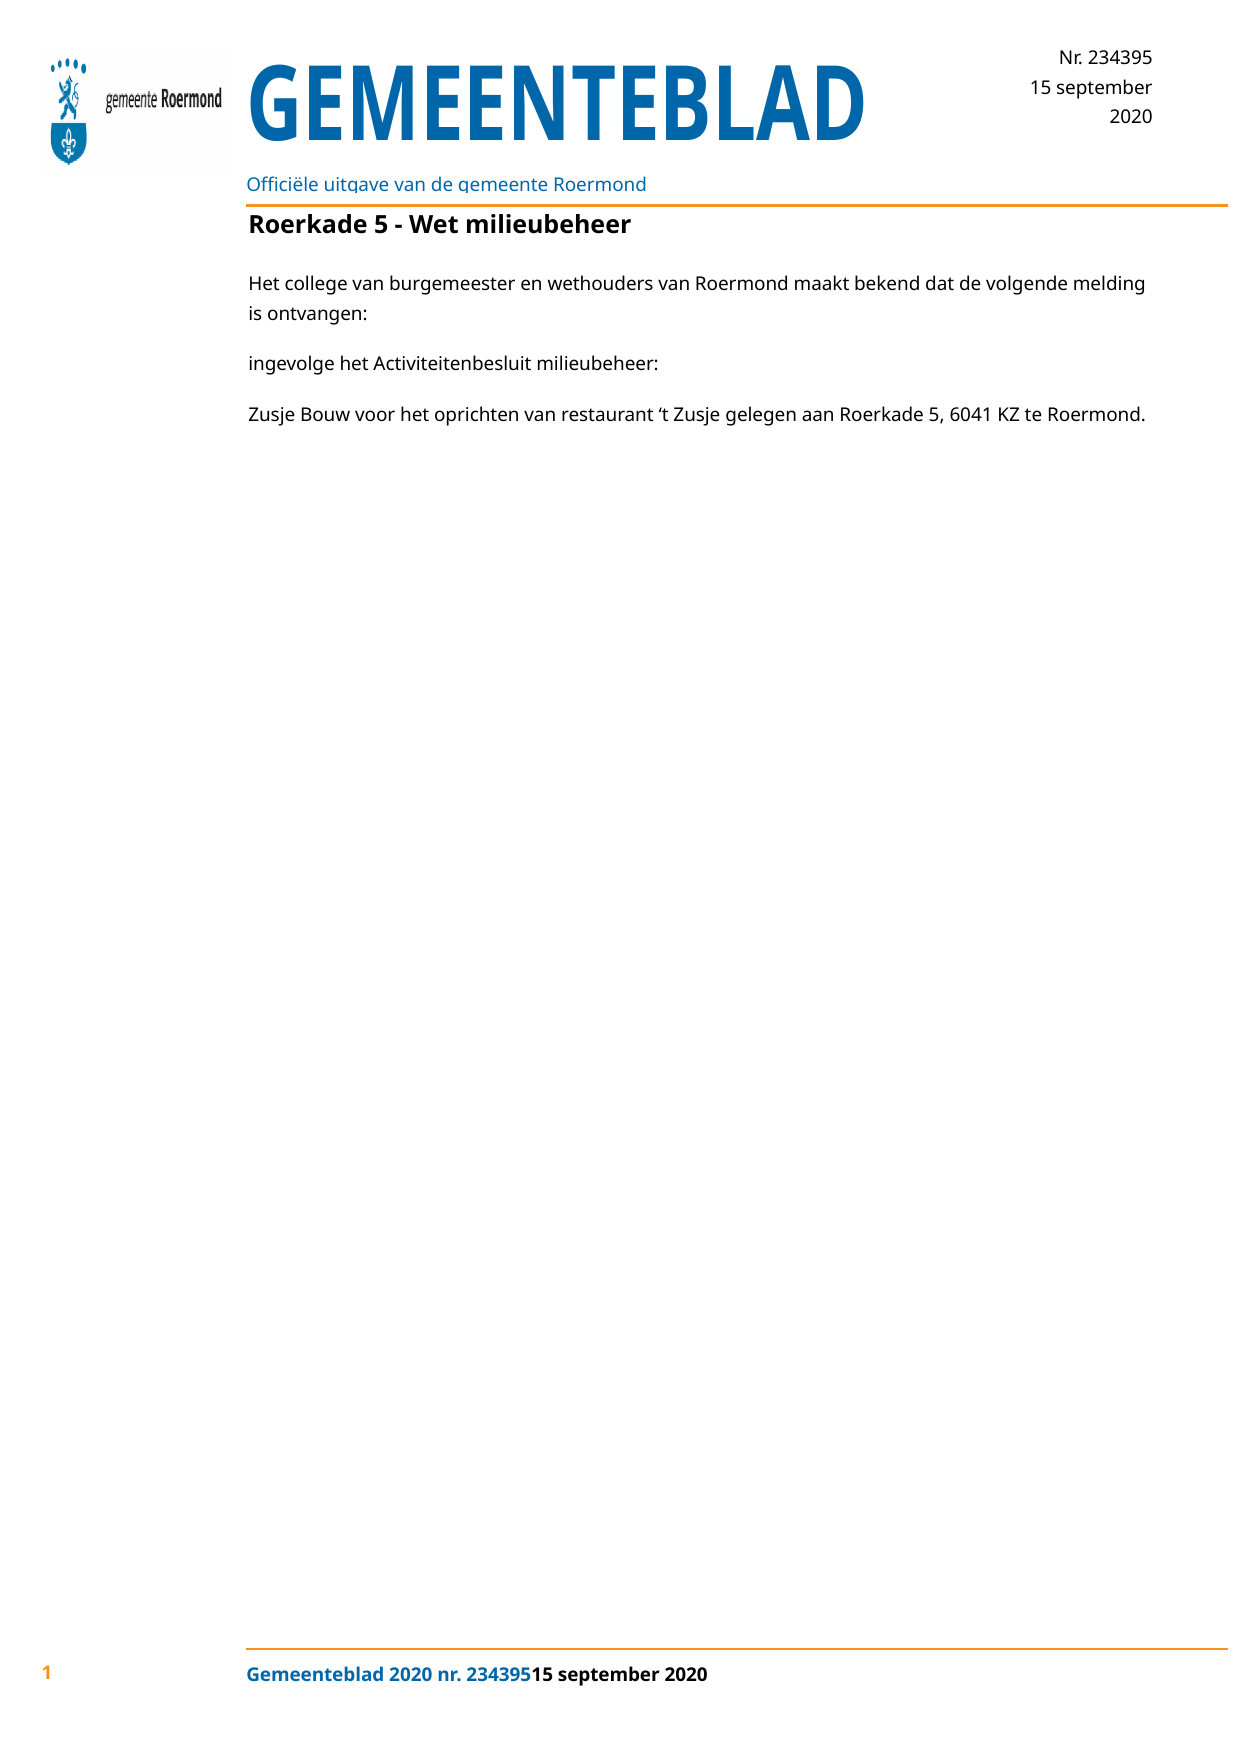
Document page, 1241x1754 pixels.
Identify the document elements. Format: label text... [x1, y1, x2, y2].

text ingevolge het Activiteitenbesluit milieubeheer: [248, 350, 1152, 376]
text Zusje Bouw voor het oprichten van restaurant ‘t Zusje gelegen aan Roerkade 5, 6041 KZ te Roermond. [248, 401, 1152, 426]
text Het college van burgemeester en wethouders van Roermond maakt bekend dat de volgende melding is ontvangen: [248, 270, 1152, 326]
picture [41, 47, 231, 172]
text Roerkade 5 - Wet milieubeheer [248, 207, 1152, 241]
